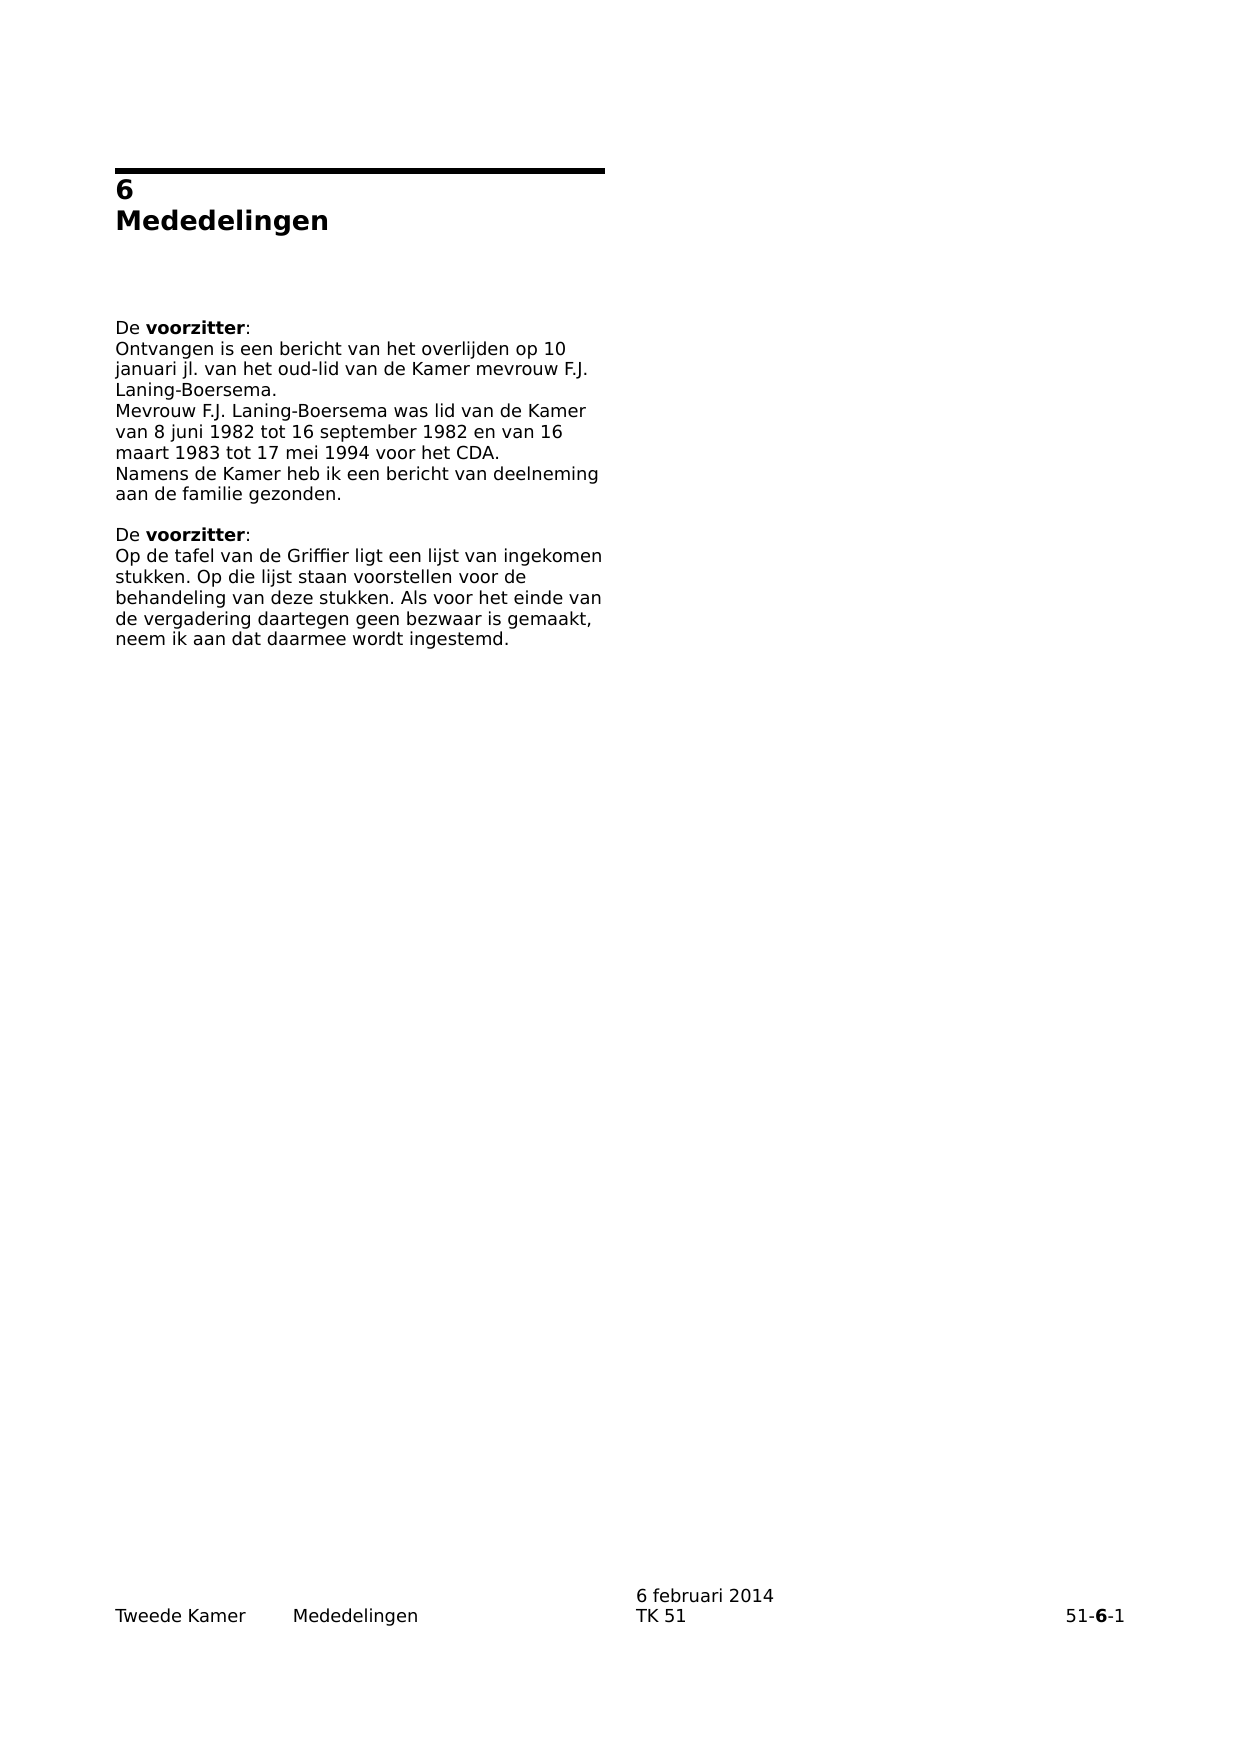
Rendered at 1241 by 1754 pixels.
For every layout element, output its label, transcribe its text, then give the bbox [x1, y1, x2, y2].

text De voorzitter: [115, 318, 605, 338]
text Mevrouw F.J. Laning-Boersema was lid van de Kamer van 8 juni 1982 tot 16 september 1982 en van 16 maart 1983 tot 17 mei 1994 voor het CDA. [115, 401, 605, 463]
title 6 Mededelingen [115, 174, 605, 237]
text De voorzitter: [115, 525, 605, 546]
text Namens de Kamer heb ik een bericht van deelneming aan de familie gezonden. [115, 463, 605, 505]
text Op de tafel van de Griffier ligt een lijst van ingekomen stukken. Op die lijst staan voorstellen voor de behandeling van deze stukken. Als voor het einde van de vergadering daartegen geen bezwaar is gemaakt, neem ik aan dat daarmee wordt ingestemd. [115, 546, 605, 650]
text Ontvangen is een bericht van het overlijden op 10 januari jl. van het oud-lid van de Kamer mevrouw F.J. Laning-Boersema. [115, 338, 605, 401]
